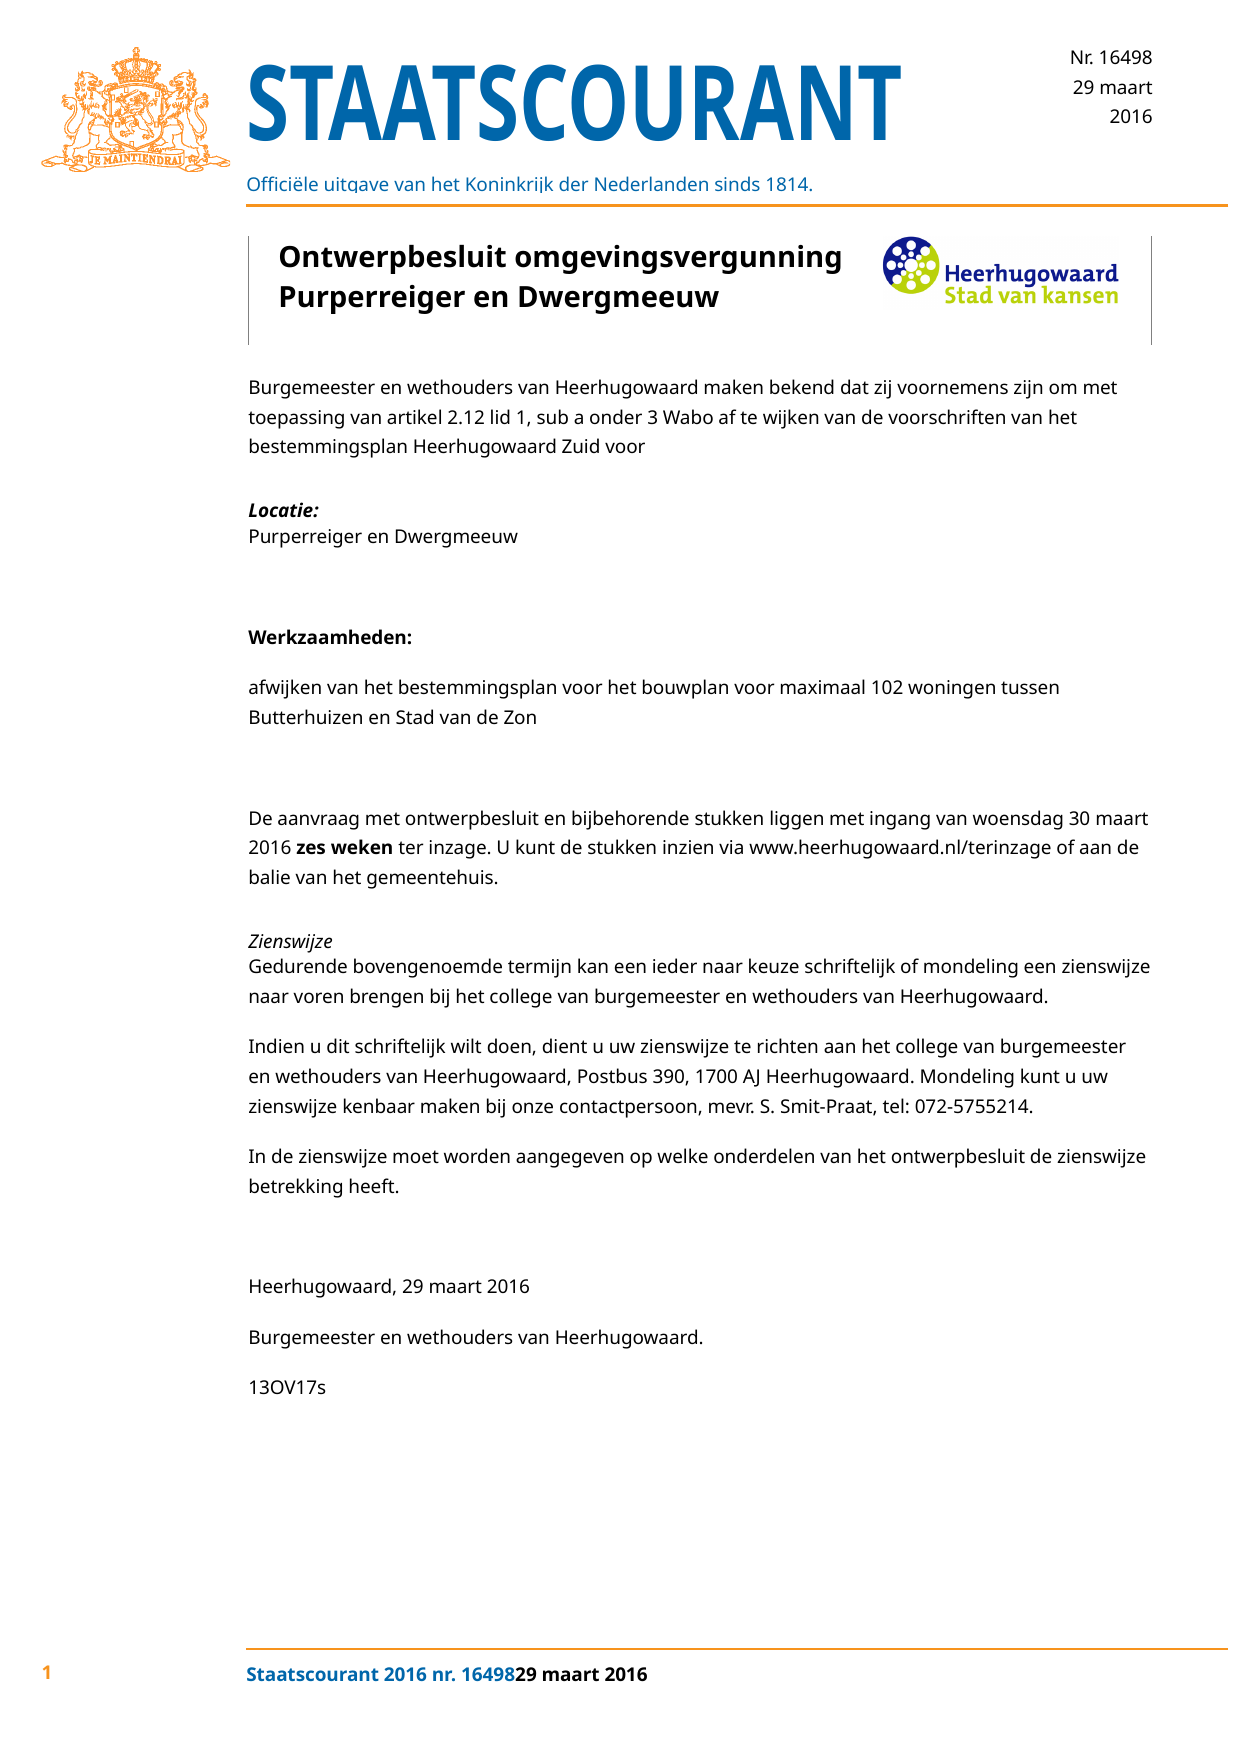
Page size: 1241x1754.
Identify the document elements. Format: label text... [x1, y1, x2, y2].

table_header [850, 236, 882, 309]
text Gedurende bovengenoemde termijn kan een ieder naar keuze schriftelijk of mondeling een zienswijze naar voren brengen bij het college van burgemeester en wethouders van Heerhugowaard. [248, 954, 1152, 1009]
table_header [1119, 236, 1151, 309]
picture [41, 47, 231, 172]
table_header [850, 310, 1151, 345]
text Zienswijze [248, 928, 1152, 954]
text Burgemeester en wethouders van Heerhugowaard maken bekend dat zij voornemens zijn om met toepassing van artikel 2.12 lid 1, sub a onder 3 Wabo af te wijken van de voorschriften van het bestemmingsplan Heerhugowaard Zuid voor [248, 374, 1152, 459]
text Heerhugowaard, 29 maart 2016 [248, 1274, 1152, 1299]
text In de zienswijze moet worden aangegeven op welke onderdelen van het ontwerpbesluit de zienswijze betrekking heeft. [248, 1143, 1152, 1198]
text Werkzaamheden: [248, 624, 1152, 650]
text afwijken van het bestemmingsplan voor het bouwplan voor maximaal 102 woningen tussen Butterhuizen en Stad van de Zon [248, 674, 1152, 730]
text Purperreiger en Dwergmeeuw [248, 523, 1152, 549]
picture [882, 236, 1119, 310]
table_header Ontwerpbesluit omgevingsvergunning Purperreiger en Dwergmeeuw [249, 236, 850, 345]
text De aanvraag met ontwerpbesluit en bijbehorende stukken liggen met ingang van woensdag 30 maart 2016 zes weken ter inzage. U kunt de stukken inzien via www.heerhugowaard.nl/terinzage of aan de balie van het gemeentehuis. [248, 805, 1152, 890]
text Locatie: [248, 497, 1152, 523]
text 13OV17s [248, 1374, 1152, 1400]
text Burgemeester en wethouders van Heerhugowaard. [248, 1324, 1152, 1350]
text Indien u dit schriftelijk wilt doen, dient u uw zienswijze te richten aan het college van burgemeester en wethouders van Heerhugowaard, Postbus 390, 1700 AJ Heerhugowaard. Mondeling kunt u uw zienswijze kenbaar maken bij onze contactpersoon, mevr. S. Smit-Praat, tel: 072-5755214. [248, 1034, 1152, 1118]
